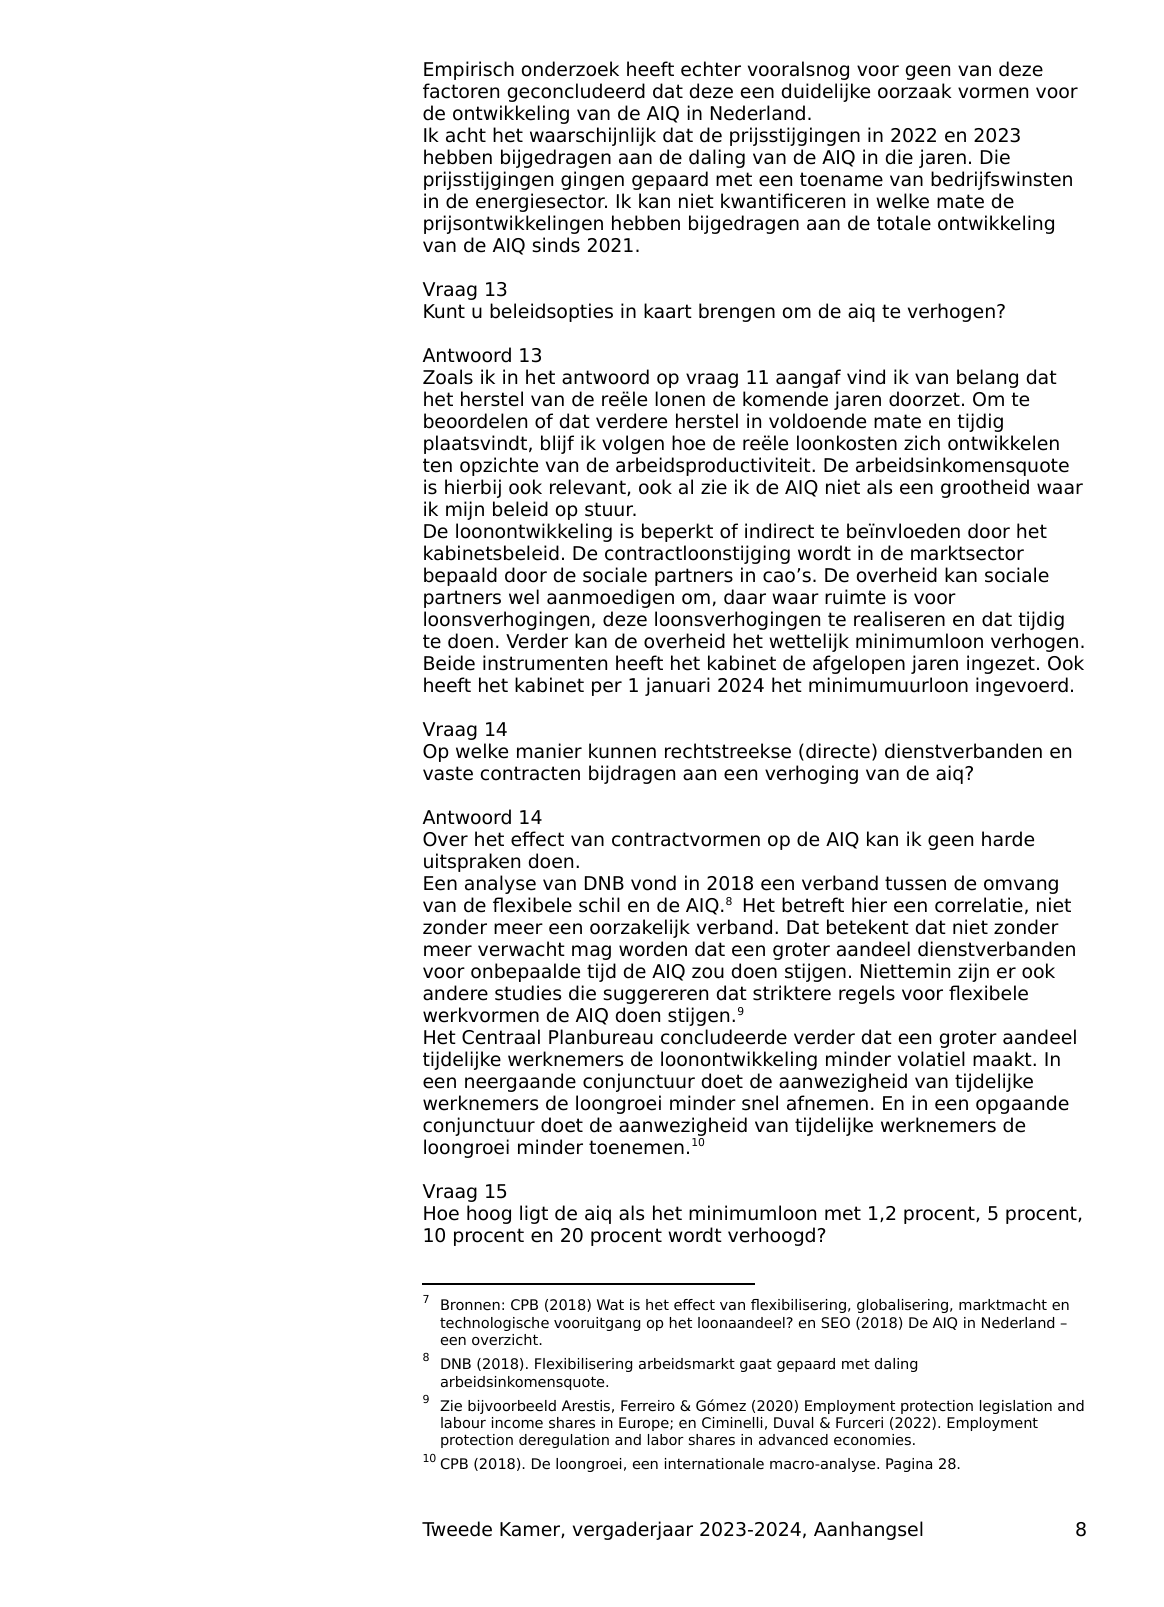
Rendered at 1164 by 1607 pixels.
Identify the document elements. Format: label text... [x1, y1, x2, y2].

text Kunt u beleidsopties in kaart brengen om de aiq te verhogen? [422, 301, 1087, 323]
text Empirisch onderzoek heeft echter vooralsnog voor geen van deze factoren geconcludeerd dat deze een duidelijke oorzaak vormen voor de ontwikkeling van de AIQ in Nederland. [422, 59, 1087, 125]
text Antwoord 14 [422, 807, 1087, 829]
text Het Centraal Planbureau concludeerde verder dat een groter aandeel tijdelijke werknemers de loonontwikkeling minder volatiel maakt. In een neergaande conjunctuur doet de aanwezigheid van tijdelijke werknemers de loongroei minder snel afnemen. En in een opgaande conjunctuur doet de aanwezigheid van tijdelijke werknemers de loongroei minder toenemen. [422, 1027, 1087, 1159]
text CPB (2018). De loongroei, een internationale macro-analyse. Pagina 28. [422, 1452, 1087, 1474]
text Hoe hoog ligt de aiq als het minimumloon met 1,2 procent, 5 procent, 10 procent en 20 procent wordt verhoogd? [422, 1203, 1087, 1247]
text Op welke manier kunnen rechtstreekse (directe) dienstverbanden en vaste contracten bijdragen aan een verhoging van de aiq? [422, 741, 1087, 785]
text Zie bijvoorbeeld Arestis, Ferreiro & Gómez (2020) Employment protection legislation and labour income shares in Europe; en Ciminelli, Duval & Furceri (2022). Employment protection deregulation and labor shares in advanced economies. [422, 1393, 1087, 1449]
text Antwoord 13 [422, 345, 1087, 367]
text De loonontwikkeling is beperkt of indirect te beïnvloeden door het kabinetsbeleid. De contractloonstijging wordt in de marktsector bepaald door de sociale partners in cao’s. De overheid kan sociale partners wel aanmoedigen om, daar waar ruimte is voor loonsverhogingen, deze loonsverhogingen te realiseren en dat tijdig te doen. Verder kan de overheid het wettelijk minimumloon verhogen. Beide instrumenten heeft het kabinet de afgelopen jaren ingezet. Ook heeft het kabinet per 1 januari 2024 het minimumuurloon ingevoerd. [422, 521, 1087, 697]
text Bronnen: CPB (2018) Wat is het effect van flexibilisering, globalisering, marktmacht en technologische vooruitgang op het loonaandeel? en SEO (2018) De AIQ in Nederland – een overzicht. [422, 1293, 1087, 1349]
text DNB (2018). Flexibilisering arbeidsmarkt gaat gepaard met daling arbeidsinkomensquote. [422, 1352, 1087, 1391]
text Zoals ik in het antwoord op vraag 11 aangaf vind ik van belang dat het herstel van de reële lonen de komende jaren doorzet. Om te beoordelen of dat verdere herstel in voldoende mate en tijdig plaatsvindt, blijf ik volgen hoe de reële loonkosten zich ontwikkelen ten opzichte van de arbeidsproductiviteit. De arbeidsinkomensquote is hierbij ook relevant, ook al zie ik de AIQ niet als een grootheid waar ik mijn beleid op stuur. [422, 367, 1087, 521]
text Een analyse van DNB vond in 2018 een verband tussen de omvang van de flexibele schil en de AIQ. Het betreft hier een correlatie, niet zonder meer een oorzakelijk verband. Dat betekent dat niet zonder meer verwacht mag worden dat een groter aandeel dienstverbanden voor onbepaalde tijd de AIQ zou doen stijgen. Niettemin zijn er ook andere studies die suggereren dat striktere regels voor flexibele werkvormen de AIQ doen stijgen. [422, 873, 1087, 1027]
text Vraag 15 [422, 1181, 1087, 1203]
text Vraag 13 [422, 279, 1087, 301]
text Vraag 14 [422, 719, 1087, 741]
text Over het effect van contractvormen op de AIQ kan ik geen harde uitspraken doen. [422, 829, 1087, 873]
text Ik acht het waarschijnlijk dat de prijsstijgingen in 2022 en 2023 hebben bijgedragen aan de daling van de AIQ in die jaren. Die prijsstijgingen gingen gepaard met een toename van bedrijfswinsten in de energiesector. Ik kan niet kwantificeren in welke mate de prijsontwikkelingen hebben bijgedragen aan de totale ontwikkeling van de AIQ sinds 2021. [422, 125, 1087, 257]
